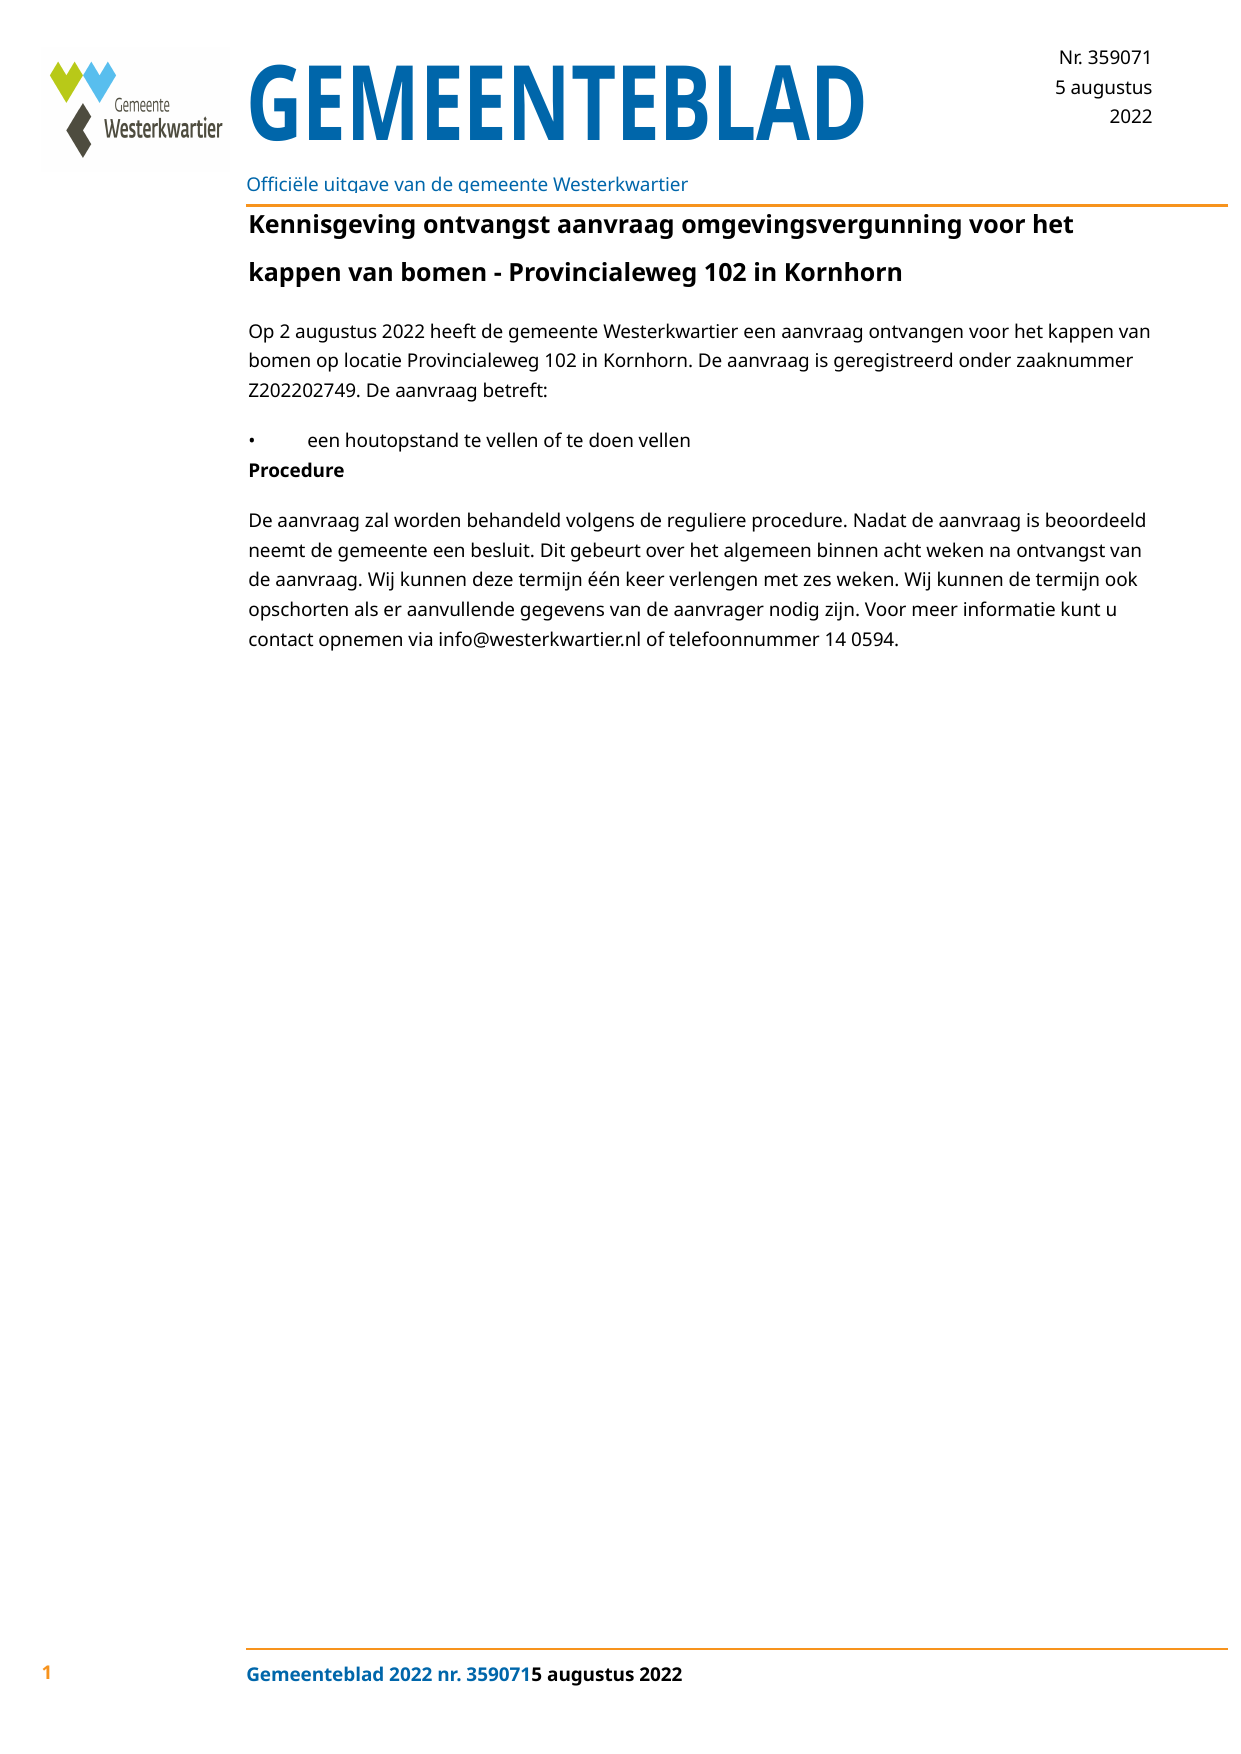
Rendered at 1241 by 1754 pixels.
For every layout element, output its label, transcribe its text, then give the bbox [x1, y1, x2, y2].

text De aanvraag zal worden behandeld volgens de reguliere procedure. Nadat de aanvraag is beoordeeld neemt de gemeente een besluit. Dit gebeurt over het algemeen binnen acht weken na ontvangst van de aanvraag. Wij kunnen deze termijn één keer verlengen met zes weken. Wij kunnen de termijn ook opschorten als er aanvullende gegevens van de aanvrager nodig zijn. Voor meer informatie kunt u contact opnemen via info@westerkwartier.nl of telefoonnummer 14 0594. [248, 507, 1152, 652]
text Op 2 augustus 2022 heeft de gemeente Westerkwartier een aanvraag ontvangen voor het kappen van bomen op locatie Provincialeweg 102 in Kornhorn. De aanvraag is geregistreerd onder zaaknummer Z202202749. De aanvraag betreft: [248, 318, 1152, 403]
picture [41, 47, 231, 172]
text Kennisgeving ontvangst aanvraag omgevingsvergunning voor het kappen van bomen - Provincialeweg 102 in Kornhorn [248, 207, 1152, 288]
list een houtopstand te vellen of te doen vellen [248, 427, 1152, 453]
text Procedure [248, 457, 1152, 483]
